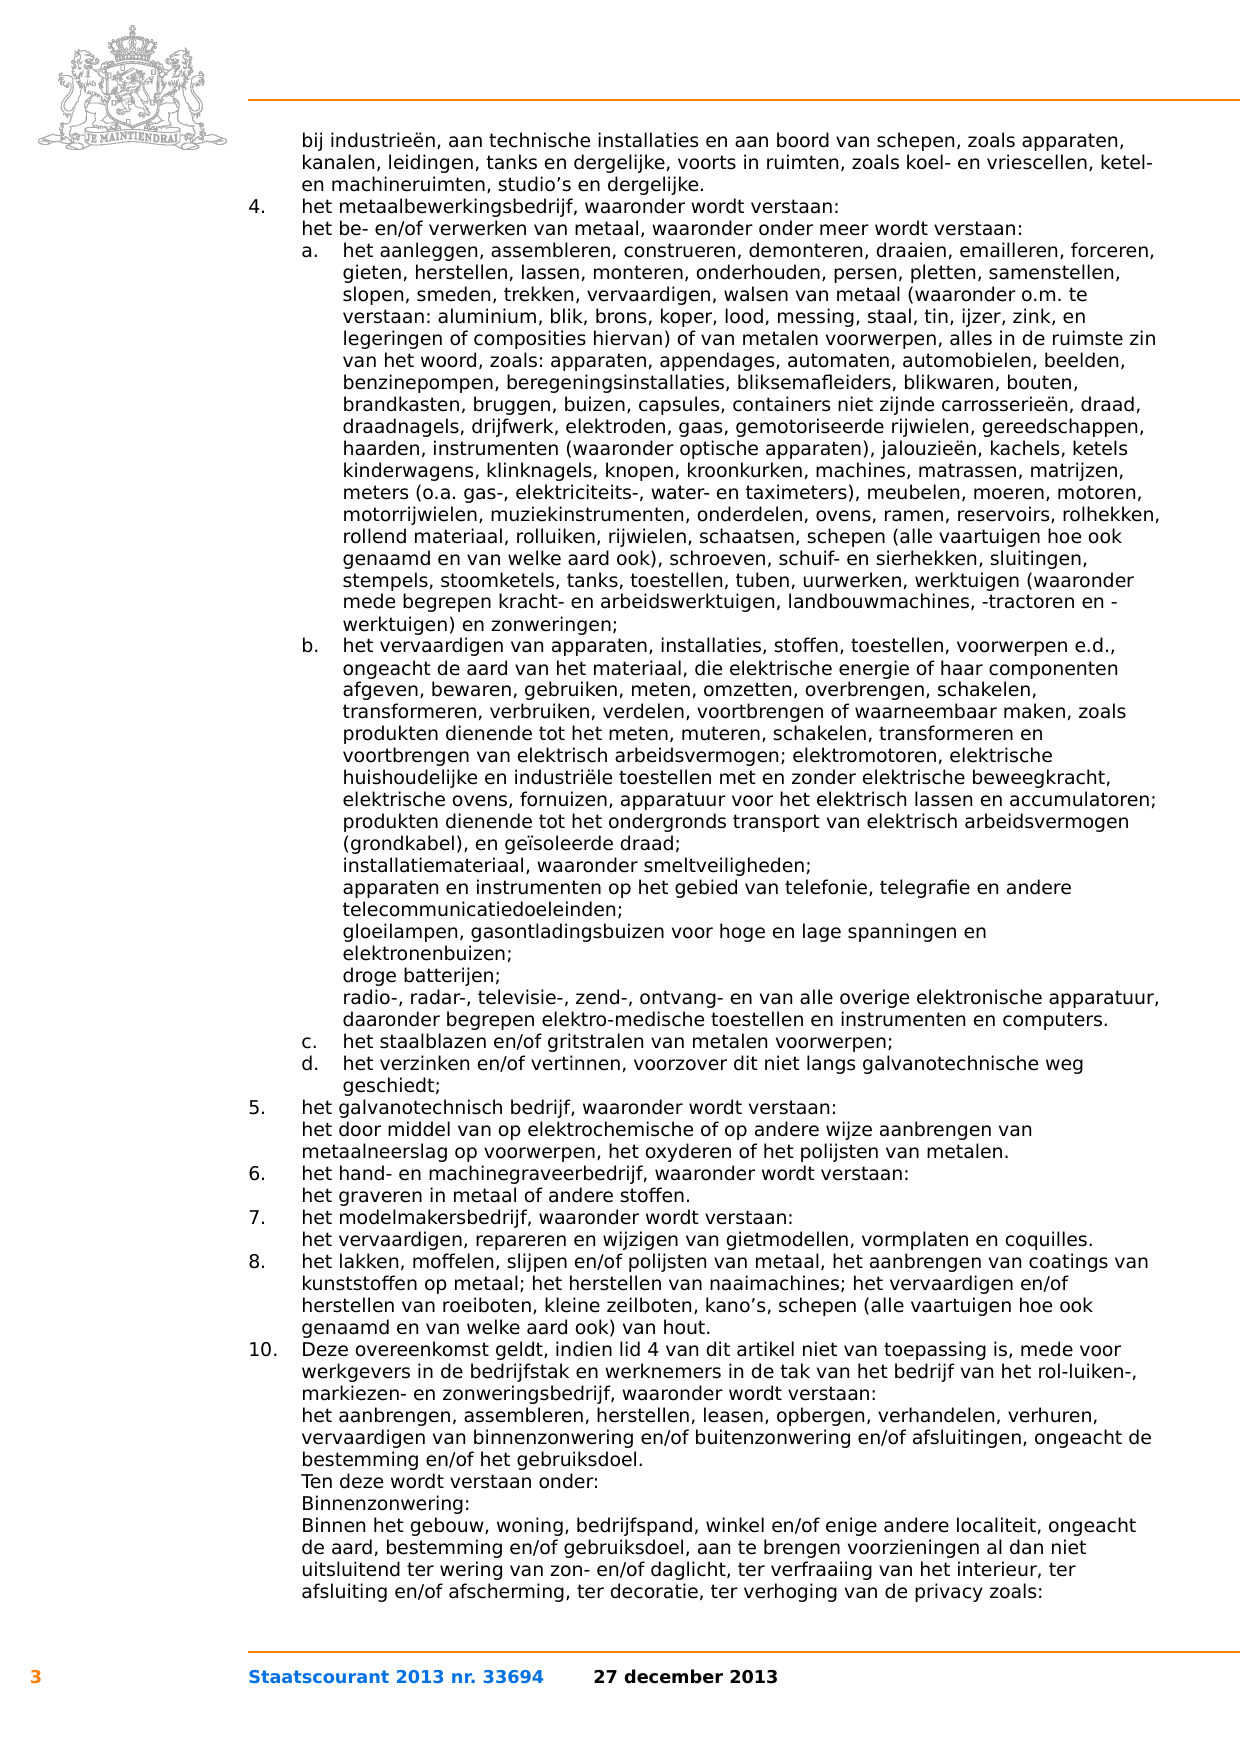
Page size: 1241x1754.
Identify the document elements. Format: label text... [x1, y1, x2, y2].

text 7. het modelmakersbedrijf, waaronder wordt verstaan: [248, 1207, 1163, 1229]
text 6. het hand- en machinegraveerbedrijf, waaronder wordt verstaan: [248, 1163, 1163, 1185]
text het aanbrengen, assembleren, herstellen, leasen, opbergen, verhandelen, verhuren, vervaardigen van binnenzonwering en/of buitenzonwering en/of afsluitingen, ongeacht de bestemming en/of het gebruiksdoel. [301, 1405, 1163, 1471]
text 5. het galvanotechnisch bedrijf, waaronder wordt verstaan: [248, 1097, 1163, 1119]
text a. het aanleggen, assembleren, construeren, demonteren, draaien, emailleren, forceren, gieten, herstellen, lassen, monteren, onderhouden, persen, pletten, samenstellen, slopen, smeden, trekken, vervaardigen, walsen van metaal (waaronder o.m. te verstaan: aluminium, blik, brons, koper, lood, messing, staal, tin, ijzer, zink, en legeringen of composities hiervan) of van metalen voorwerpen, alles in de ruimste zin van het woord, zoals: apparaten, appendages, automaten, automobielen, beelden, benzinepompen, beregeningsinstallaties, bliksemafleiders, blikwaren, bouten, brandkasten, bruggen, buizen, capsules, containers niet zijnde carrosserieën, draad, draadnagels, drijfwerk, elektroden, gaas, gemotoriseerde rijwielen, gereedschappen, haarden, instrumenten (waaronder optische apparaten), jalouzieën, kachels, ketels kinderwagens, klinknagels, knopen, kroonkurken, machines, matrassen, matrijzen, meters (o.a. gas-, elektriciteits-, water- en taximeters), meubelen, moeren, motoren, motorrijwielen, muziekinstrumenten, onderdelen, ovens, ramen, reservoirs, rolhekken, rollend materiaal, rolluiken, rijwielen, schaatsen, schepen (alle vaartuigen hoe ook genaamd en van welke aard ook), schroeven, schuif- en sierhekken, sluitingen, stempels, stoomketels, tanks, toestellen, tuben, uurwerken, werktuigen (waaronder mede begrepen kracht- en arbeidswerktuigen, landbouwmachines, -tractoren en -werktuigen) en zonweringen; [301, 240, 1163, 635]
text b. het vervaardigen van apparaten, installaties, stoffen, toestellen, voorwerpen e.d., ongeacht de aard van het materiaal, die elektrische energie of haar componenten afgeven, bewaren, gebruiken, meten, omzetten, overbrengen, schakelen, transformeren, verbruiken, verdelen, voortbrengen of waarneembaar maken, zoals produkten dienende tot het meten, muteren, schakelen, transformeren en voortbrengen van elektrisch arbeidsvermogen; elektromotoren, elektrische huishoudelijke en industriële toestellen met en zonder elektrische beweegkracht, elektrische ovens, fornuizen, apparatuur voor het elektrisch lassen en accumulatoren; produkten dienende tot het ondergronds transport van elektrisch arbeidsvermogen (grondkabel), en geïsoleerde draad; [301, 635, 1163, 855]
text radio-, radar-, televisie-, zend-, ontvang- en van alle overige elektronische apparatuur, daaronder begrepen elektro-medische toestellen en instrumenten en computers. [342, 987, 1163, 1031]
text 10. Deze overeenkomst geldt, indien lid 4 van dit artikel niet van toepassing is, mede voor werkgevers in de bedrijfstak en werknemers in de tak van het bedrijf van het rol-luiken-, markiezen- en zonweringsbedrijf, waaronder wordt verstaan: [248, 1339, 1163, 1405]
text d. het verzinken en/of vertinnen, voorzover dit niet langs galvanotechnische weg geschiedt; [301, 1053, 1163, 1097]
text het door middel van op elektrochemische of op andere wijze aanbrengen van metaalneerslag op voorwerpen, het oxyderen of het polijsten van metalen. [301, 1119, 1163, 1163]
text het graveren in metaal of andere stoffen. [301, 1185, 1163, 1207]
text c. het staalblazen en/of gritstralen van metalen voorwerpen; [301, 1031, 1163, 1053]
text het be- en/of verwerken van metaal, waaronder onder meer wordt verstaan: [301, 218, 1163, 240]
text Binnenzonwering: [301, 1493, 1163, 1514]
text 8. het lakken, moffelen, slijpen en/of polijsten van metaal, het aanbrengen van coatings van kunststoffen op metaal; het herstellen van naaimachines; het vervaardigen en/of herstellen van roeiboten, kleine zeilboten, kano’s, schepen (alle vaartuigen hoe ook genaamd en van welke aard ook) van hout. [248, 1251, 1163, 1339]
text bij industrieën, aan technische installaties en aan boord van schepen, zoals apparaten, kanalen, leidingen, tanks en dergelijke, voorts in ruimten, zoals koel- en vriescellen, ketel- en machineruimten, studio’s en dergelijke. [301, 130, 1163, 196]
text Binnen het gebouw, woning, bedrijfspand, winkel en/of enige andere localiteit, ongeacht de aard, bestemming en/of gebruiksdoel, aan te brengen voorzieningen al dan niet uitsluitend ter wering van zon- en/of daglicht, ter verfraaiing van het interieur, ter afsluiting en/of afscherming, ter decoratie, ter verhoging van de privacy zoals: [301, 1514, 1163, 1602]
text het vervaardigen, repareren en wijzigen van gietmodellen, vormplaten en coquilles. [301, 1229, 1163, 1251]
text gloeilampen, gasontladingsbuizen voor hoge en lage spanningen en elektronenbuizen; [342, 921, 1163, 965]
text 4. het metaalbewerkingsbedrijf, waaronder wordt verstaan: [248, 196, 1163, 218]
text installatiemateriaal, waaronder smeltveiligheden; [342, 855, 1163, 877]
text droge batterijen; [342, 965, 1163, 987]
text apparaten en instrumenten op het gebied van telefonie, telegrafie en andere telecommunicatiedoeleinden; [342, 877, 1163, 921]
picture [38, 25, 227, 150]
text Ten deze wordt verstaan onder: [301, 1471, 1163, 1493]
